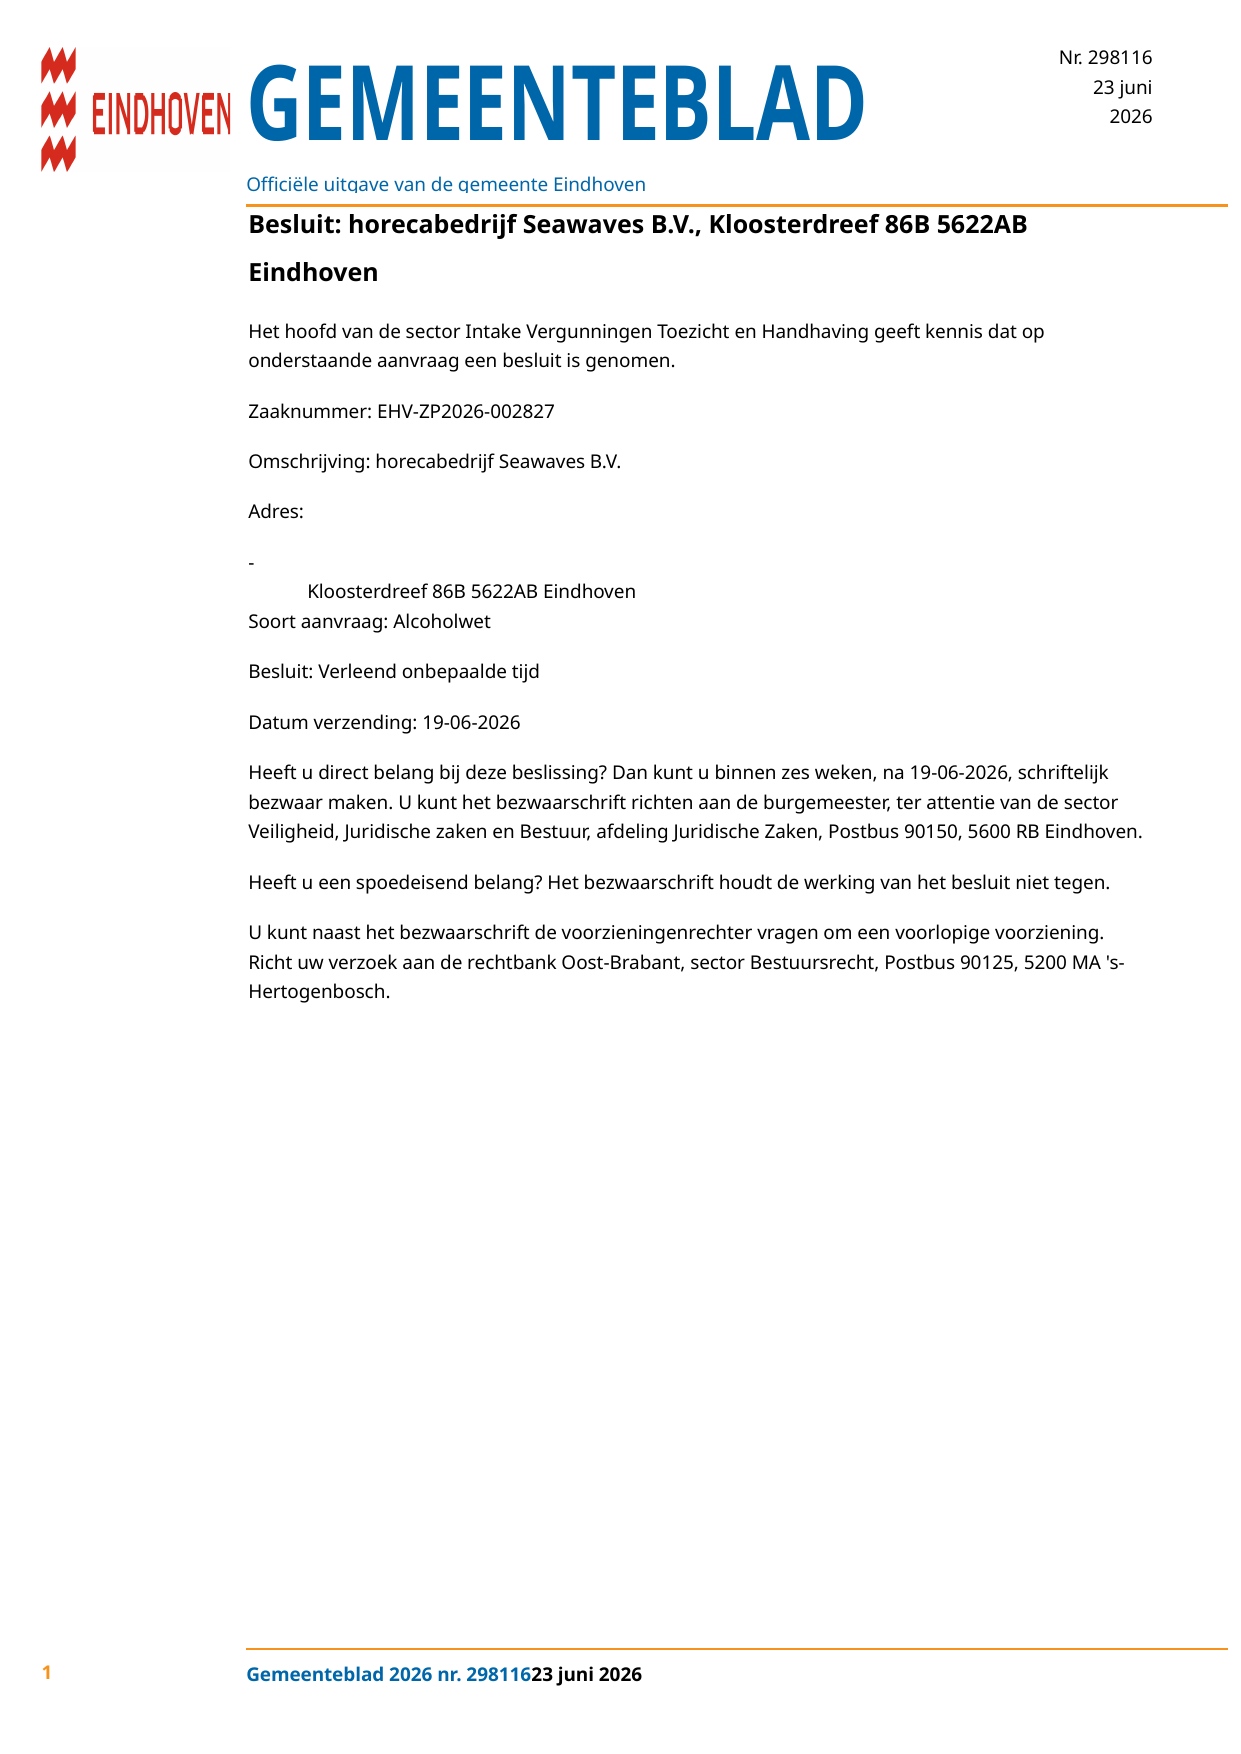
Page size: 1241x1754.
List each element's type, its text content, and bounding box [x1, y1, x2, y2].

text Heeft u direct belang bij deze beslissing? Dan kunt u binnen zes weken, na 19-06-2026, schriftelijk bezwaar maken. U kunt het bezwaarschrift richten aan de burgemeester, ter attentie van de sector Veiligheid, Juridische zaken en Bestuur, afdeling Juridische Zaken, Postbus 90150, 5600 RB Eindhoven. [248, 759, 1152, 844]
text Besluit: horecabedrijf Seawaves B.V., Kloosterdreef 86B 5622AB Eindhoven [248, 207, 1152, 288]
text U kunt naast het bezwaarschrift de voorzieningenrechter vragen om een voorlopige voorziening. Richt uw verzoek aan de rechtbank Oost-Brabant, sector Bestuursrecht, Postbus 90125, 5200 MA 's-Hertogenbosch. [248, 919, 1152, 1004]
text Adres: [248, 499, 1152, 524]
text Zaaknummer: EHV-ZP2026-002827 [248, 398, 1152, 424]
text Het hoofd van de sector Intake Vergunningen Toezicht en Handhaving geeft kennis dat op onderstaande aanvraag een besluit is genomen. [248, 318, 1152, 373]
text Soort aanvraag: Alcoholwet [248, 608, 1152, 634]
text Datum verzending: 19-06-2026 [248, 709, 1152, 735]
list Kloosterdreef 86B 5622AB Eindhoven [248, 579, 1152, 604]
text Heeft u een spoedeisend belang? Het bezwaarschrift houdt de werking van het besluit niet tegen. [248, 869, 1152, 895]
text Besluit: Verleend onbepaalde tijd [248, 659, 1152, 684]
picture [41, 47, 231, 172]
text Omschrijving: horecabedrijf Seawaves B.V. [248, 448, 1152, 474]
